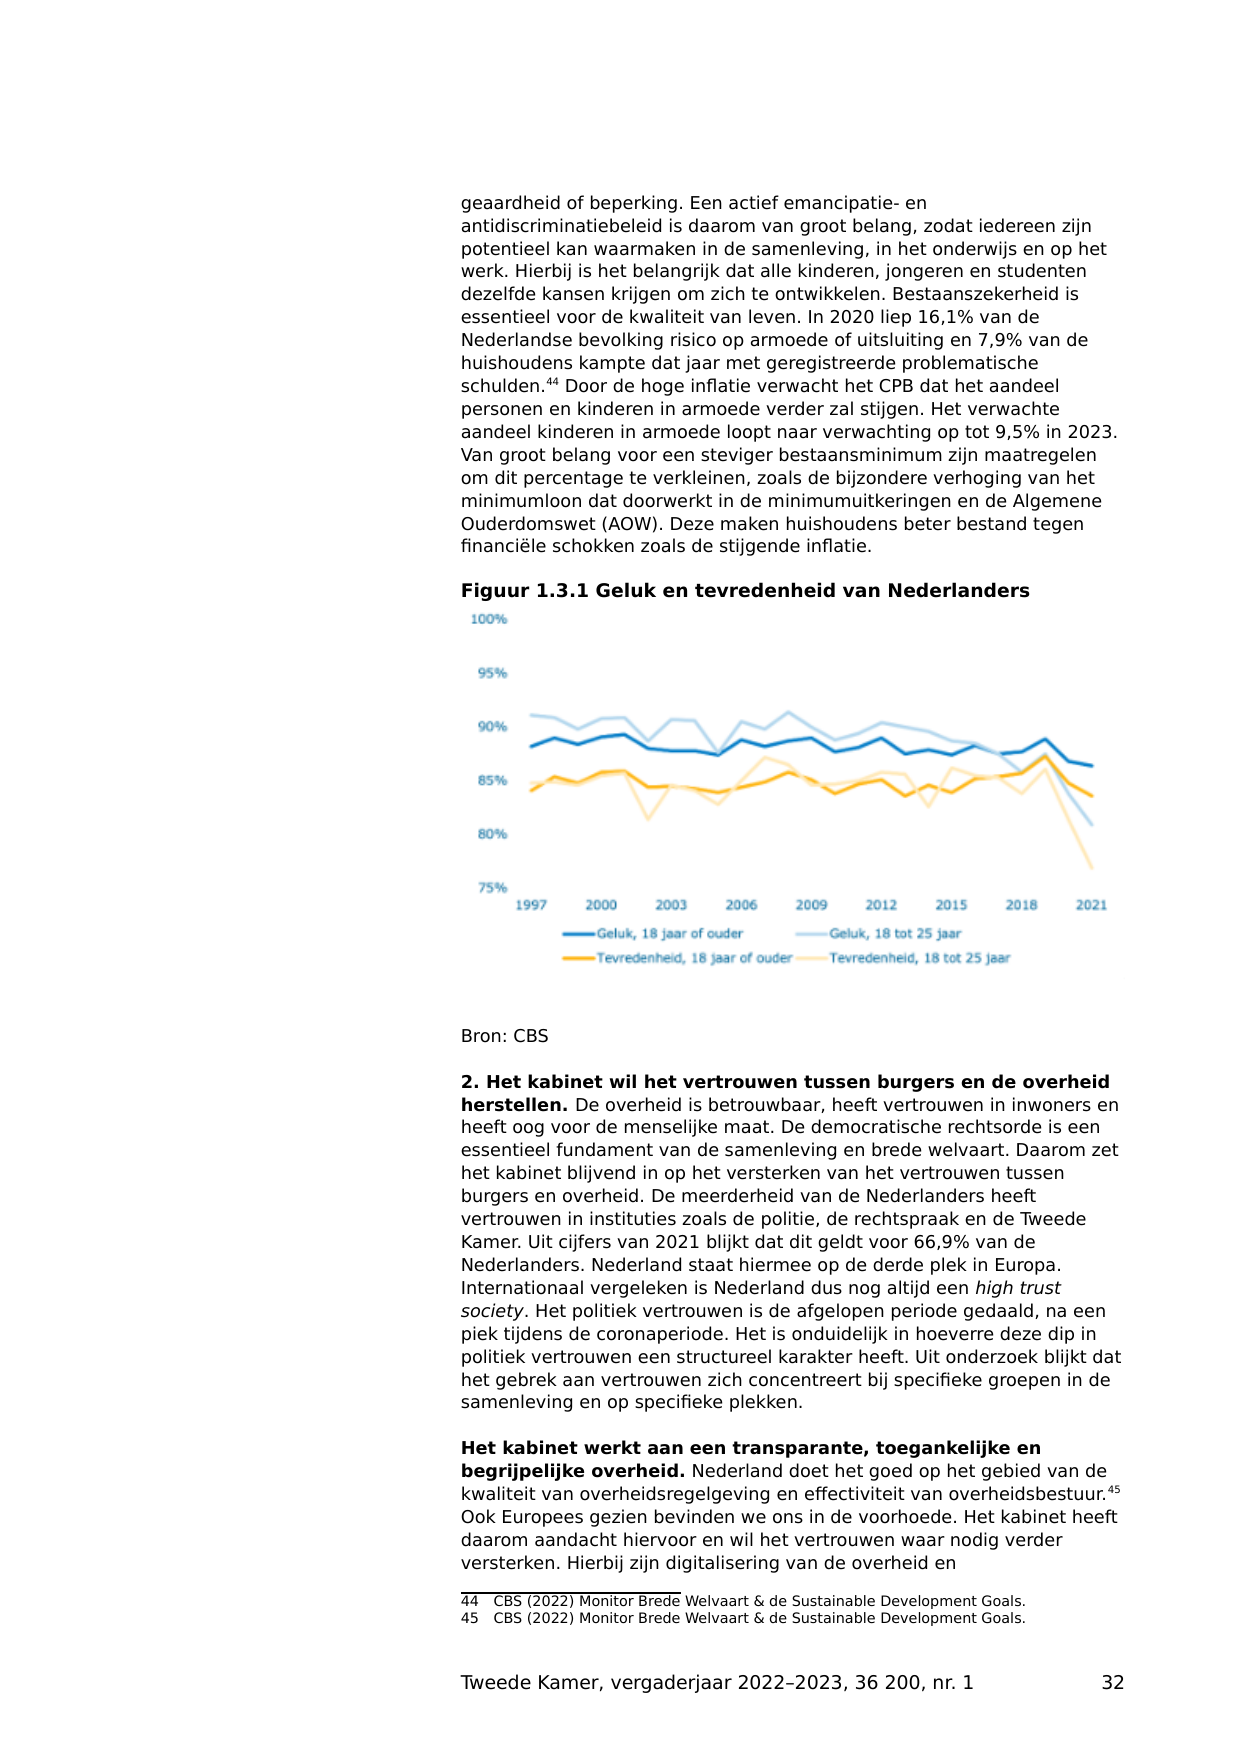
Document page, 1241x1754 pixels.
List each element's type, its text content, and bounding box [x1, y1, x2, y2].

text Bron: CBS [461, 1024, 1125, 1047]
text 2. Het kabinet wil het vertrouwen tussen burgers en de overheid herstellen. De overheid is betrouwbaar, heeft vertrouwen in inwoners en heeft oog voor de menselijke maat. De democratische rechtsorde is een essentieel fundament van de samenleving en brede welvaart. Daarom zet het kabinet blijvend in op het versterken van het vertrouwen tussen burgers en overheid. De meerderheid van de Nederlanders heeft vertrouwen in instituties zoals de politie, de rechtspraak en de Tweede Kamer. Uit cijfers van 2021 blijkt dat dit geldt voor 66,9% van de Nederlanders. Nederland staat hiermee op de derde plek in Europa. Internationaal vergeleken is Nederland dus nog altijd een high trust society. Het politiek vertrouwen is de afgelopen periode gedaald, na een piek tijdens de coronaperiode. Het is onduidelijk in hoeverre deze dip in politiek vertrouwen een structureel karakter heeft. Uit onderzoek blijkt dat het gebrek aan vertrouwen zich concentreert bij specifieke groepen in de samenleving en op specifieke plekken. [461, 1070, 1125, 1413]
text Het kabinet werkt aan een transparante, toegankelijke en begrijpelijke overheid. Nederland doet het goed op het gebied van de kwaliteit van overheidsregelgeving en effectiviteit van overheidsbestuur. Ook Europees gezien bevinden we ons in de voorhoede. Het kabinet heeft daarom aandacht hiervoor en wil het vertrouwen waar nodig verder versterken. Hierbij zijn digitalisering van de overheid en [461, 1436, 1125, 1574]
title Figuur 1.3.1 Geluk en tevredenheid van Nederlanders [461, 580, 1125, 602]
text geaardheid of beperking. Een actief emancipatie- en antidiscriminatiebeleid is daarom van groot belang, zodat iedereen zijn potentieel kan waarmaken in de samenleving, in het onderwijs en op het werk. Hierbij is het belangrijk dat alle kinderen, jongeren en studenten dezelfde kansen krijgen om zich te ontwikkelen. Bestaanszekerheid is essentieel voor de kwaliteit van leven. In 2020 liep 16,1% van de Nederlandse bevolking risico op armoede of uitsluiting en 7,9% van de huishoudens kampte dat jaar met geregistreerde problematische schulden. Door de hoge inflatie verwacht het CPB dat het aandeel personen en kinderen in armoede verder zal stijgen. Het verwachte aandeel kinderen in armoede loopt naar verwachting op tot 9,5% in 2023. Van groot belang voor een steviger bestaansminimum zijn maatregelen om dit percentage te verkleinen, zoals de bijzondere verhoging van het minimumloon dat doorwerkt in de minimumuitkeringen en de Algemene Ouderdomswet (AOW). Deze maken huishoudens beter bestand tegen financiële schokken zoals de stijgende inflatie. [461, 191, 1125, 557]
text __CBS (2022) Monitor Brede Welvaart & de Sustainable Development Goals. [461, 1593, 1125, 1610]
text __CBS (2022) Monitor Brede Welvaart & de Sustainable Development Goals. [461, 1610, 1125, 1627]
